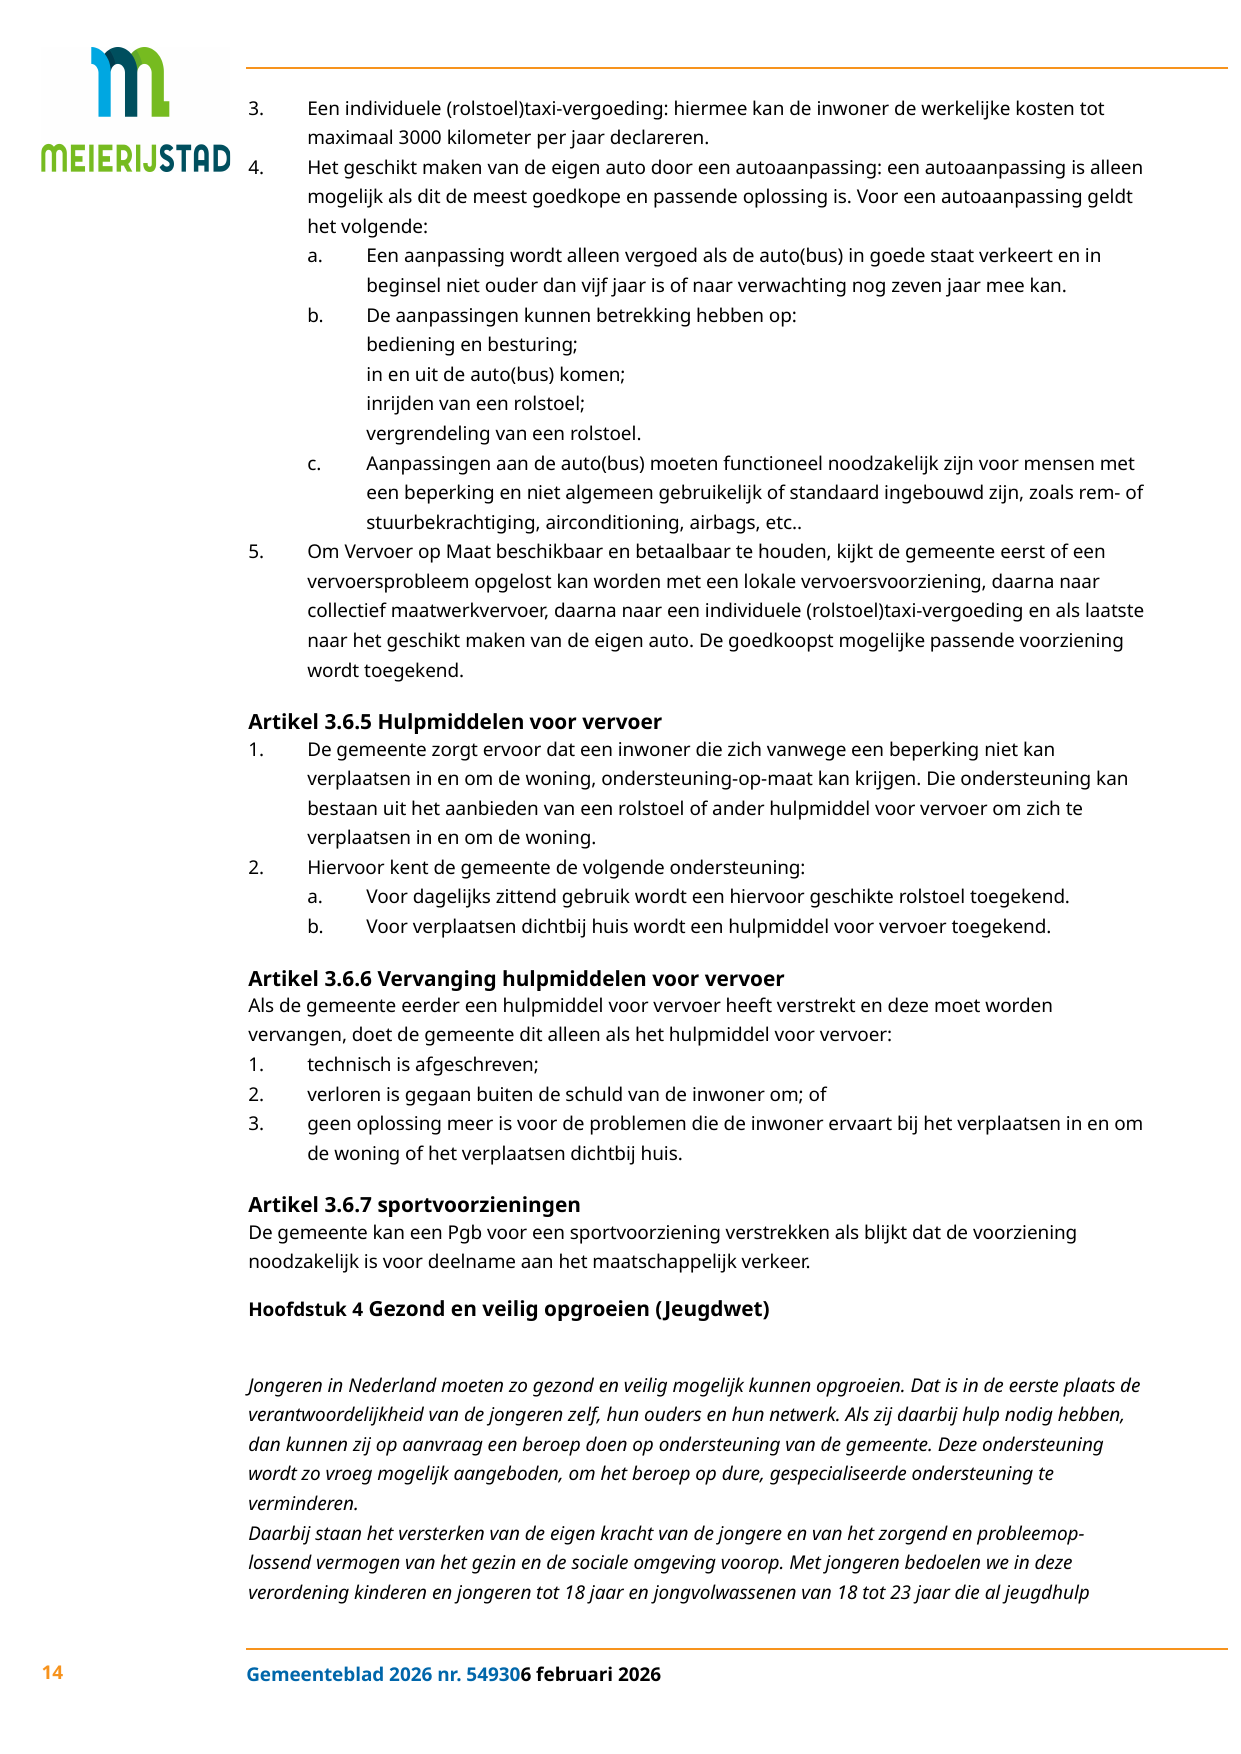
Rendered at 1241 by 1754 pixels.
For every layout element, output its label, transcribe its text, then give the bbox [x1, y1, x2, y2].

list geen oplossing meer is voor de problemen die de inwoner ervaart bij het verplaatsen in en om de woning of het verplaatsen dichtbij huis. [248, 1110, 1152, 1166]
list bediening en besturing; [307, 331, 1152, 357]
text Artikel 3.6.6 Vervanging hulpmiddelen voor vervoer [248, 964, 1152, 992]
text Daarbij staan het versterken van de eigen kracht van de jongere en van het zorgend en probleemop- lossend vermogen van het gezin en de sociale omgeving voorop. Met jongeren bedoelen we in deze verordening kinderen en jongeren tot 18 jaar en jongvolwassenen van 18 tot 23 jaar die al jeugdhulp [248, 1520, 1152, 1604]
list Een individuele (rolstoel)taxi-vergoeding: hiermee kan de inwoner de werkelijke kosten tot maximaal 3000 kilometer per jaar declareren. [248, 95, 1152, 150]
list technisch is afgeschreven; [248, 1051, 1152, 1077]
text Artikel 3.6.5 Hulpmiddelen voor vervoer [248, 707, 1152, 736]
list Een aanpassing wordt alleen vergoed als de auto(bus) in goede staat verkeert en in beginsel niet ouder dan vijf jaar is of naar verwachting nog zeven jaar mee kan. [307, 243, 1152, 298]
list De aanpassingen kunnen betrekking hebben op: [307, 302, 1152, 328]
list Hiervoor kent de gemeente de volgende ondersteuning: [248, 854, 1152, 880]
picture [41, 47, 231, 172]
text Jongeren in Nederland moeten zo gezond en veilig mogelijk kunnen opgroeien. Dat is in de eerste plaats de verantwoordelijkheid van de jongeren zelf, hun ouders en hun netwerk. Als zij daarbij hulp nodig hebben, dan kunnen zij op aanvraag een beroep doen op ondersteuning van de gemeente. Deze ondersteuning wordt zo vroeg mogelijk aangeboden, om het beroep op dure, gespecialiseerde ondersteuning te verminderen. [248, 1372, 1152, 1516]
list Om Vervoer op Maat beschikbaar en betaalbaar te houden, kijkt de gemeente eerst of een vervoersprobleem opgelost kan worden met een lokale vervoersvoorziening, daarna naar collectief maatwerkvervoer, daarna naar een individuele (rolstoel)taxi-vergoeding en als laatste naar het geschikt maken van de eigen auto. De goedkoopst mogelijke passende voorziening wordt toegekend. [248, 538, 1152, 683]
text Artikel 3.6.7 sportvoorzieningen [248, 1190, 1152, 1219]
list inrijden van een rolstoel; [307, 391, 1152, 416]
list vergrendeling van een rolstoel. [307, 420, 1152, 446]
list Voor dagelijks zittend gebruik wordt een hiervoor geschikte rolstoel toegekend. [307, 884, 1152, 909]
text De gemeente kan een Pgb voor een sportvoorziening verstrekken als blijkt dat de voorziening noodzakelijk is voor deelname aan het maatschappelijk verkeer. [248, 1219, 1152, 1274]
list Voor verplaatsen dichtbij huis wordt een hulpmiddel voor vervoer toegekend. [307, 913, 1152, 939]
list Aanpassingen aan de auto(bus) moeten functioneel noodzakelijk zijn voor mensen met een beperking en niet algemeen gebruikelijk of standaard ingebouwd zijn, zoals rem- of stuurbekrachtiging, airconditioning, airbags, etc.. [307, 450, 1152, 535]
text Hoofdstuk 4 Gezond en veilig opgroeien (Jeugdwet) [248, 1294, 1152, 1322]
list verloren is gegaan buiten de schuld van de inwoner om; of [248, 1081, 1152, 1107]
list in en uit de auto(bus) komen; [307, 361, 1152, 387]
list Het geschikt maken van de eigen auto door een autoaanpassing: een autoaanpassing is alleen mogelijk als dit de meest goedkope en passende oplossing is. Voor een autoaanpassing geldt het volgende: [248, 154, 1152, 239]
text Als de gemeente eerder een hulpmiddel voor vervoer heeft verstrekt en deze moet worden vervangen, doet de gemeente dit alleen als het hulpmiddel voor vervoer: [248, 992, 1152, 1047]
list De gemeente zorgt ervoor dat een inwoner die zich vanwege een beperking niet kan verplaatsen in en om de woning, ondersteuning-op-maat kan krijgen. Die ondersteuning kan bestaan uit het aanbieden van een rolstoel of ander hulpmiddel voor vervoer om zich te verplaatsen in en om de woning. [248, 736, 1152, 850]
